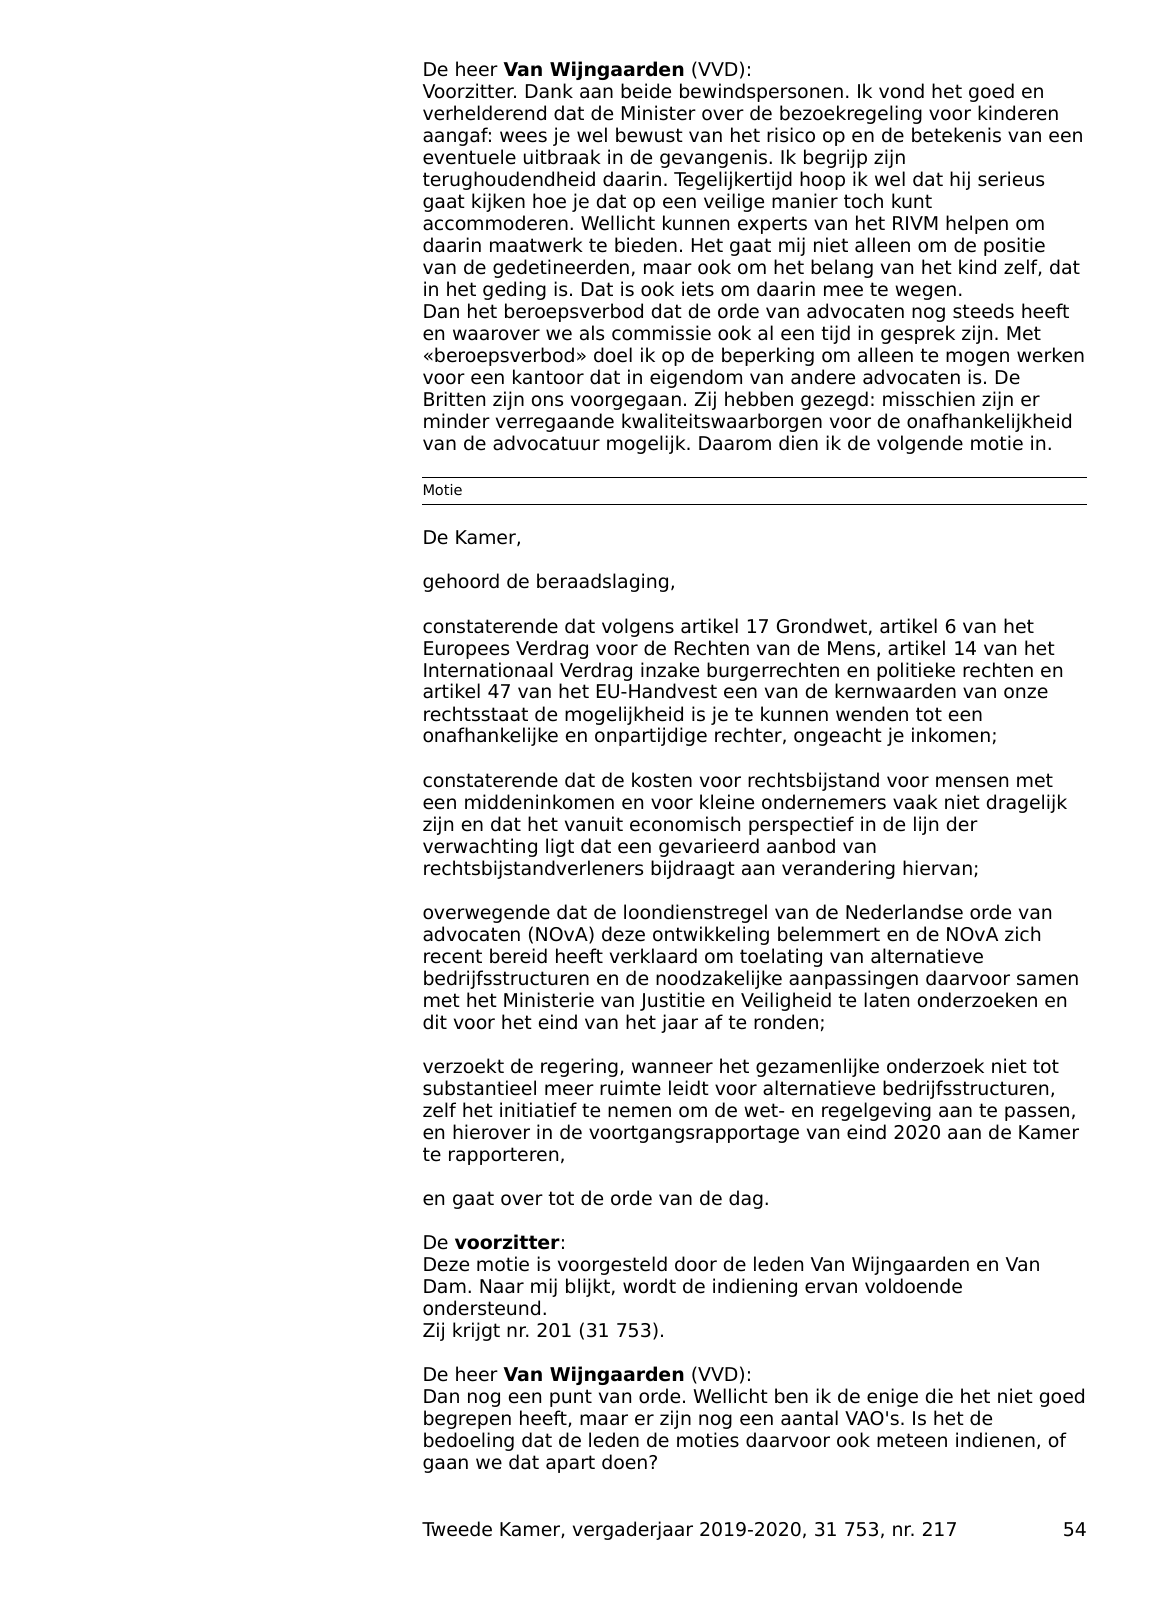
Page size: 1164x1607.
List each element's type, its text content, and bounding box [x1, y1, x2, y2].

text Voorzitter. Dank aan beide bewindspersonen. Ik vond het goed en verhelderend dat de Minister over de bezoekregeling voor kinderen aangaf: wees je wel bewust van het risico op en de betekenis van een eventuele uitbraak in de gevangenis. Ik begrijp zijn terughoudendheid daarin. Tegelijkertijd hoop ik wel dat hij serieus gaat kijken hoe je dat op een veilige manier toch kunt accommoderen. Wellicht kunnen experts van het RIVM helpen om daarin maatwerk te bieden. Het gaat mij niet alleen om de positie van de gedetineerden, maar ook om het belang van het kind zelf, dat in het geding is. Dat is ook iets om daarin mee te wegen. [422, 81, 1087, 301]
text verzoekt de regering, wanneer het gezamenlijke onderzoek niet tot substantieel meer ruimte leidt voor alternatieve bedrijfsstructuren, zelf het initiatief te nemen om de wet- en regelgeving aan te passen, en hierover in de voortgangsrapportage van eind 2020 aan de Kamer te rapporteren, [422, 1056, 1087, 1166]
text De voorzitter: [422, 1232, 1087, 1254]
text Deze motie is voorgesteld door de leden Van Wijngaarden en Van Dam. Naar mij blijkt, wordt de indiening ervan voldoende ondersteund. [422, 1254, 1087, 1320]
text constaterende dat de kosten voor rechtsbijstand voor mensen met een middeninkomen en voor kleine ondernemers vaak niet dragelijk zijn en dat het vanuit economisch perspectief in de lijn der verwachting ligt dat een gevarieerd aanbod van rechtsbijstandverleners bijdraagt aan verandering hiervan; [422, 769, 1087, 879]
text constaterende dat volgens artikel 17 Grondwet, artikel 6 van het Europees Verdrag voor de Rechten van de Mens, artikel 14 van het Internationaal Verdrag inzake burgerrechten en politieke rechten en artikel 47 van het EU-Handvest een van de kernwaarden van onze rechtsstaat de mogelijkheid is je te kunnen wenden tot een onafhankelijke en onpartijdige rechter, ongeacht je inkomen; [422, 616, 1087, 747]
text Zij krijgt nr. 201 (31 753). [422, 1320, 1087, 1342]
text Dan nog een punt van orde. Wellicht ben ik de enige die het niet goed begrepen heeft, maar er zijn nog een aantal VAO's. Is het de bedoeling dat de leden de moties daarvoor ook meteen indienen, of gaan we dat apart doen? [422, 1386, 1087, 1474]
text De Kamer, [422, 527, 1087, 549]
text gehoord de beraadslaging, [422, 571, 1087, 593]
text De heer Van Wijngaarden (VVD): [422, 1364, 1087, 1386]
text Dan het beroepsverbod dat de orde van advocaten nog steeds heeft en waarover we als commissie ook al een tijd in gesprek zijn. Met «beroepsverbod» doel ik op de beperking om alleen te mogen werken voor een kantoor dat in eigendom van andere advocaten is. De Britten zijn ons voorgegaan. Zij hebben gezegd: misschien zijn er minder verregaande kwaliteitswaarborgen voor de onafhankelijkheid van de advocatuur mogelijk. Daarom dien ik de volgende motie in. [422, 301, 1087, 455]
table_header Motie [422, 478, 1087, 504]
text De heer Van Wijngaarden (VVD): [422, 59, 1087, 81]
text overwegende dat de loondienstregel van de Nederlandse orde van advocaten (NOvA) deze ontwikkeling belemmert en de NOvA zich recent bereid heeft verklaard om toelating van alternatieve bedrijfsstructuren en de noodzakelijke aanpassingen daarvoor samen met het Ministerie van Justitie en Veiligheid te laten onderzoeken en dit voor het eind van het jaar af te ronden; [422, 902, 1087, 1033]
text en gaat over tot de orde van de dag. [422, 1188, 1087, 1210]
